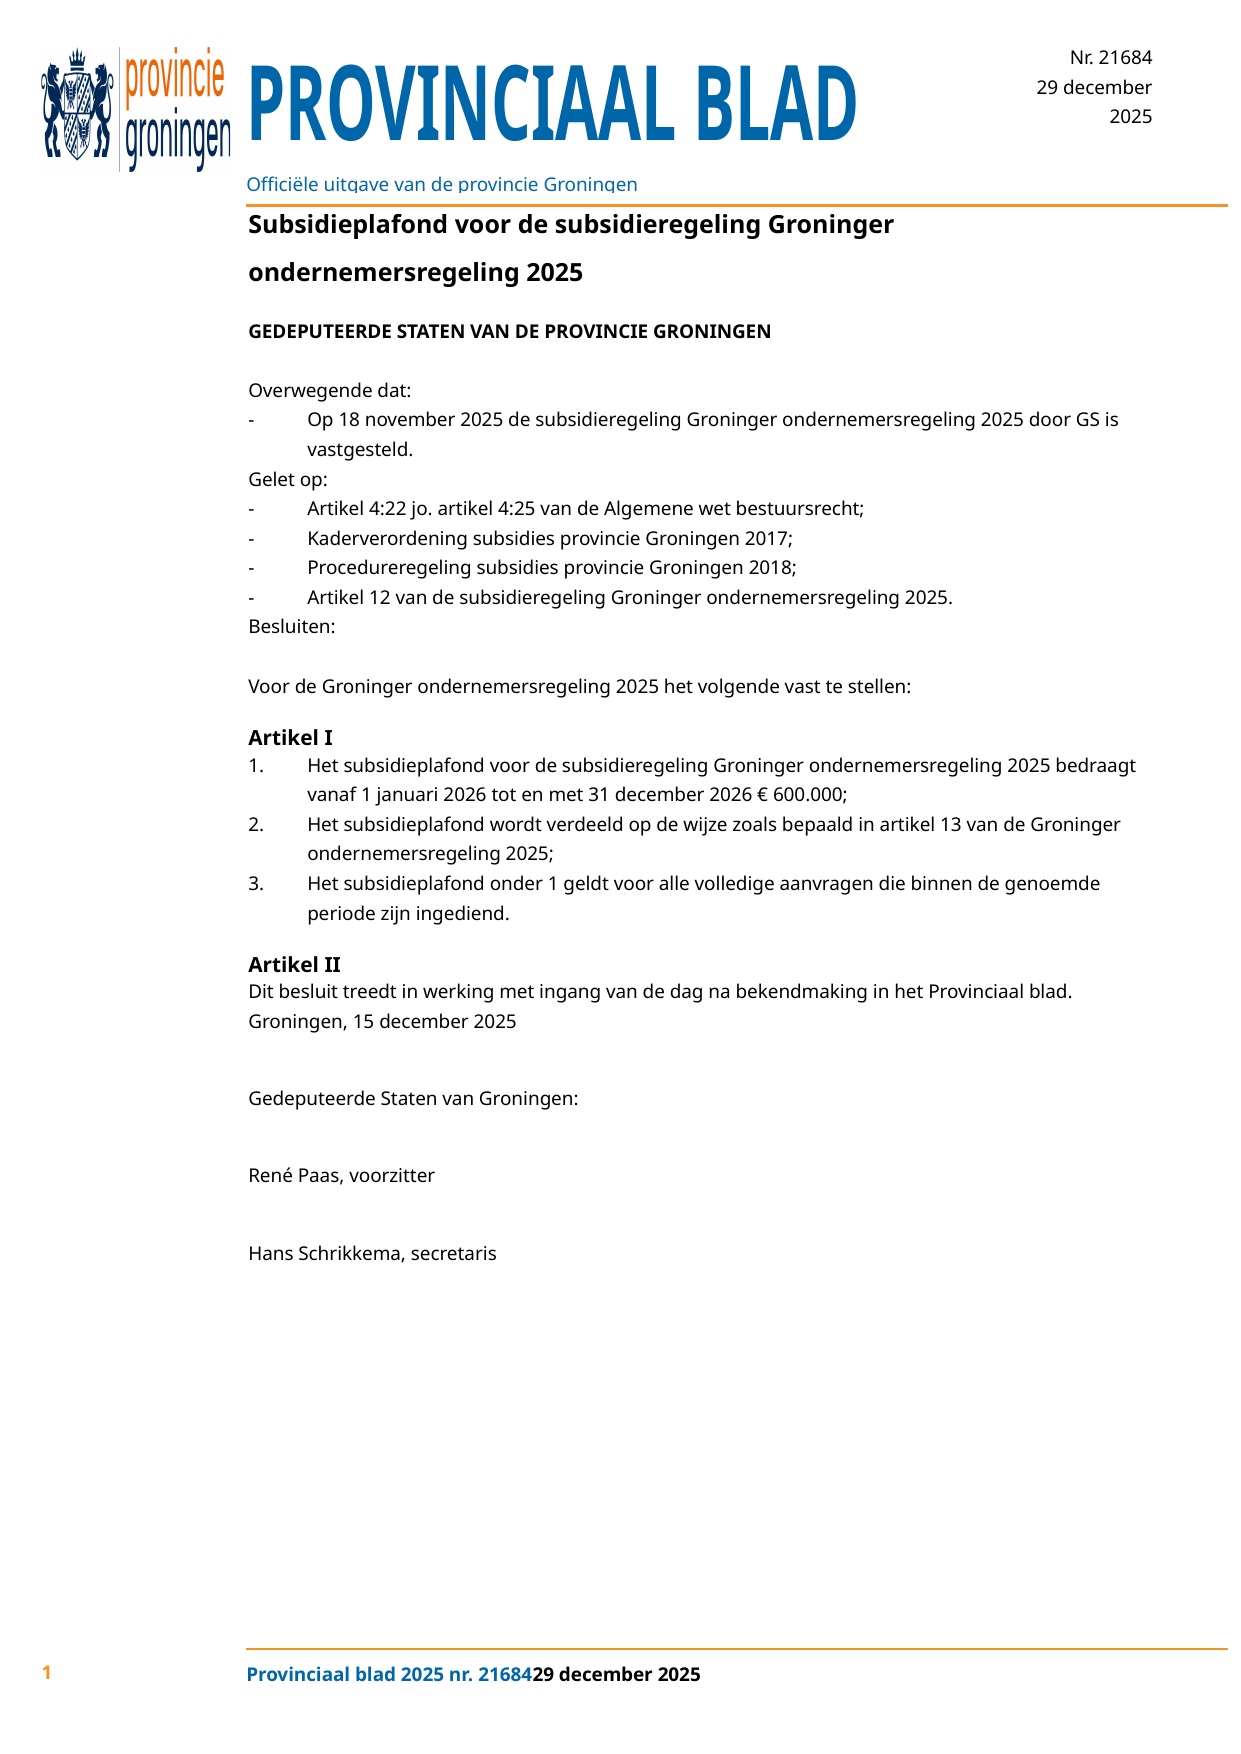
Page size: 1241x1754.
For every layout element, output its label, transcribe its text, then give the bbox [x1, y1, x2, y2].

text Artikel I [248, 723, 1152, 752]
list Op 18 november 2025 de subsidieregeling Groninger ondernemersregeling 2025 door GS is vastgesteld. [248, 407, 1152, 462]
picture [41, 47, 231, 172]
text Voor de Groninger ondernemersregeling 2025 het volgende vast te stellen: [248, 673, 1152, 699]
text René Paas, voorzitter [248, 1162, 1152, 1188]
text Groningen, 15 december 2025 [248, 1008, 1152, 1034]
text Subsidieplafond voor de subsidieregeling Groninger ondernemersregeling 2025 [248, 207, 1152, 288]
list Het subsidieplafond voor de subsidieregeling Groninger ondernemersregeling 2025 bedraagt vanaf 1 januari 2026 tot en met 31 december 2026 € 600.000; [248, 752, 1152, 807]
text Overwegende dat: [248, 377, 1152, 403]
text Hans Schrikkema, secretaris [248, 1240, 1152, 1265]
text Gelet op: [248, 466, 1152, 492]
text Artikel II [248, 950, 1152, 978]
list Het subsidieplafond wordt verdeeld op de wijze zoals bepaald in artikel 13 van de Groninger ondernemersregeling 2025; [248, 811, 1152, 866]
list Artikel 4:22 jo. artikel 4:25 van de Algemene wet bestuursrecht; [248, 495, 1152, 521]
list Kaderverordening subsidies provincie Groningen 2017; [248, 525, 1152, 551]
list Het subsidieplafond onder 1 geldt voor alle volledige aanvragen die binnen de genoemde periode zijn ingediend. [248, 870, 1152, 925]
text GEDEPUTEERDE STATEN VAN DE PROVINCIE GRONINGEN [248, 318, 1152, 344]
list Artikel 12 van de subsidieregeling Groninger ondernemersregeling 2025. [248, 584, 1152, 610]
list Procedureregeling subsidies provincie Groningen 2018; [248, 554, 1152, 580]
text Dit besluit treedt in werking met ingang van de dag na bekendmaking in het Provinciaal blad. [248, 978, 1152, 1004]
text Besluiten: [248, 614, 1152, 639]
text Gedeputeerde Staten van Groningen: [248, 1085, 1152, 1111]
